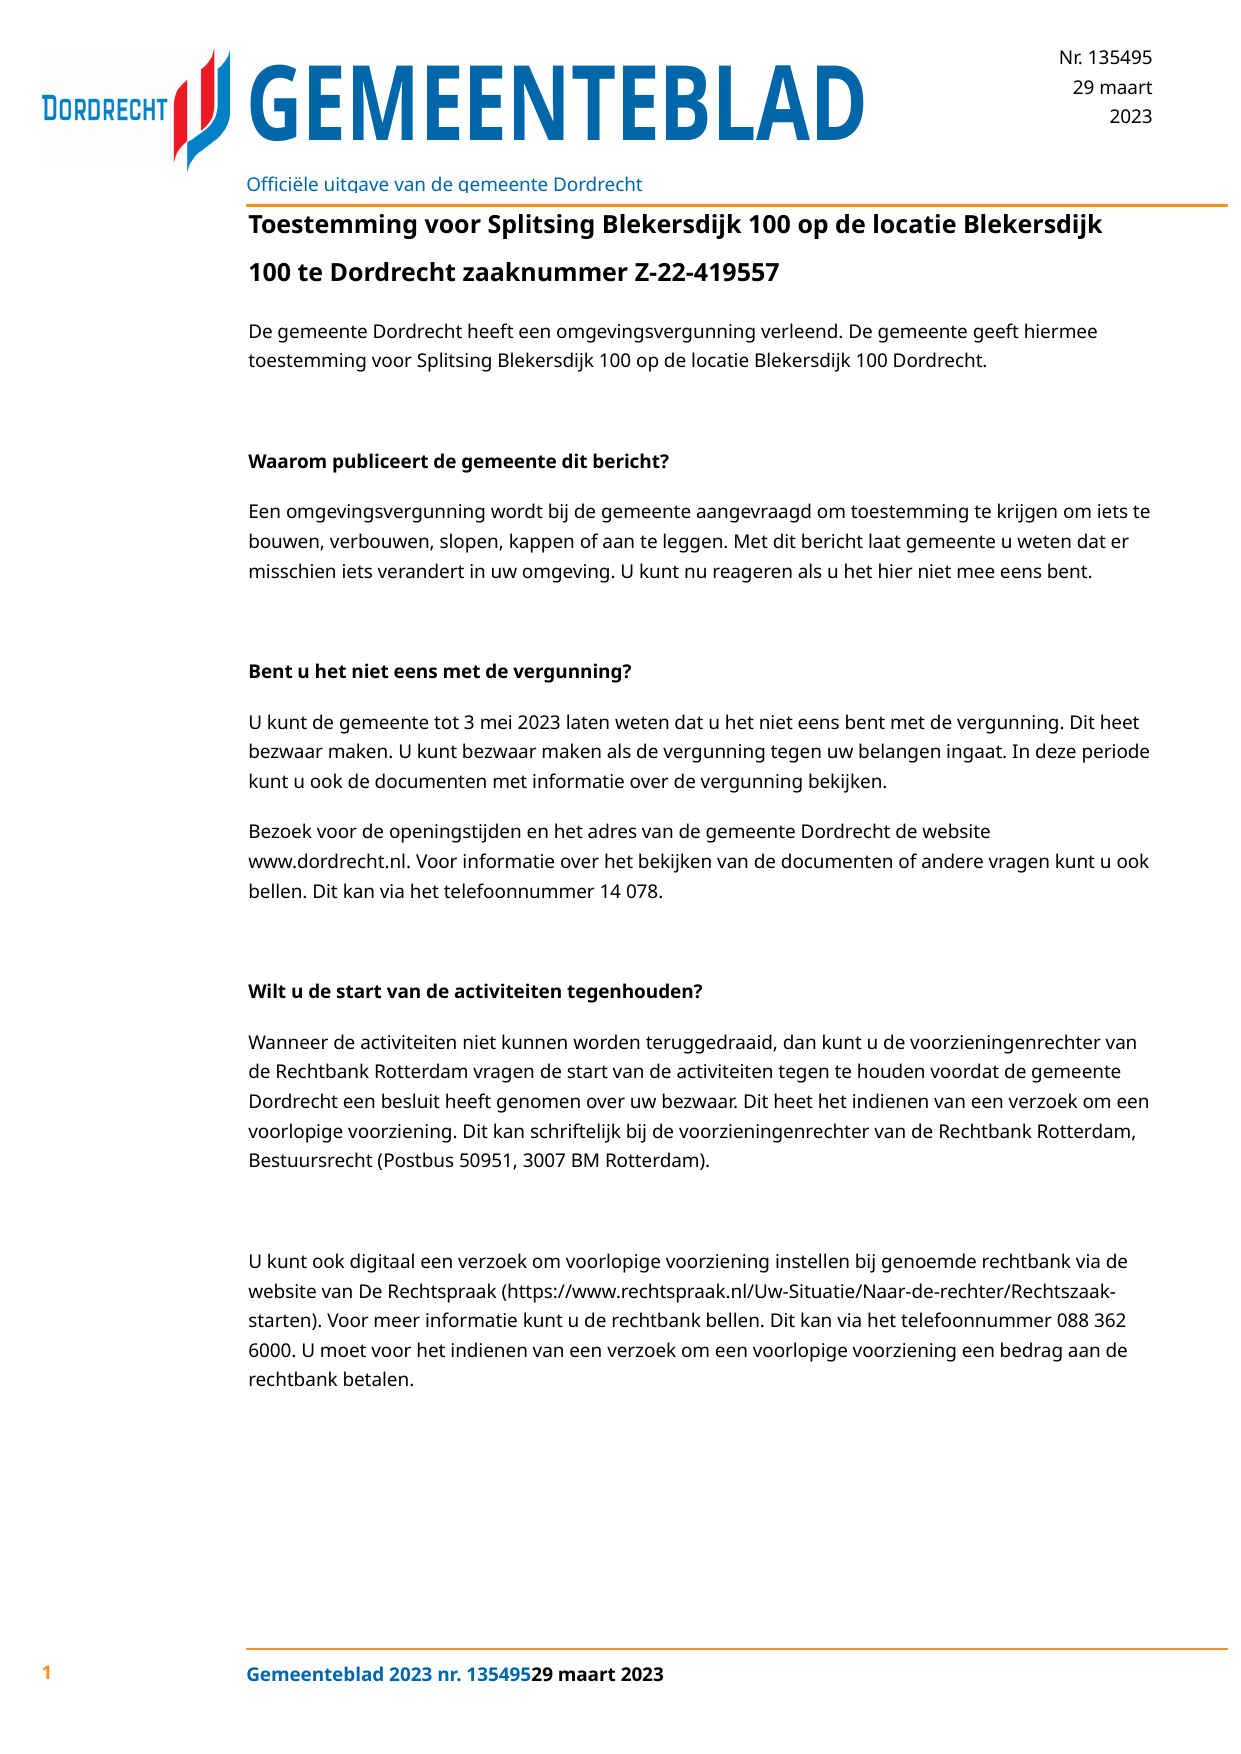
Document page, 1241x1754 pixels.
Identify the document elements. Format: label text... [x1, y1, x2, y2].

text Toestemming voor Splitsing Blekersdijk 100 op de locatie Blekersdijk 100 te Dordrecht zaaknummer Z-22-419557 [248, 207, 1152, 288]
text U kunt ook digitaal een verzoek om voorlopige voorziening instellen bij genoemde rechtbank via de website van De Rechtspraak (https://www.rechtspraak.nl/Uw-Situatie/Naar-de-rechter/Rechtszaak-starten). Voor meer informatie kunt u de rechtbank bellen. Dit kan via het telefoonnummer 088 362 6000. U moet voor het indienen van een verzoek om een voorlopige voorziening een bedrag aan de rechtbank betalen. [248, 1248, 1152, 1392]
text Bent u het niet eens met de vergunning? [248, 659, 1152, 684]
text Een omgevingsvergunning wordt bij de gemeente aangevraagd om toestemming te krijgen om iets te bouwen, verbouwen, slopen, kappen of aan te leggen. Met dit bericht laat gemeente u weten dat er misschien iets verandert in uw omgeving. U kunt nu reageren als u het hier niet mee eens bent. [248, 499, 1152, 584]
text U kunt de gemeente tot 3 mei 2023 laten weten dat u het niet eens bent met de vergunning. Dit heet bezwaar maken. U kunt bezwaar maken als de vergunning tegen uw belangen ingaat. In deze periode kunt u ook de documenten met informatie over de vergunning bekijken. [248, 709, 1152, 794]
text Wilt u de start van de activiteiten tegenhouden? [248, 979, 1152, 1004]
picture [41, 47, 231, 172]
text Waarom publiceert de gemeente dit bericht? [248, 448, 1152, 474]
text Bezoek voor de openingstijden en het adres van de gemeente Dordrecht de website www.dordrecht.nl. Voor informatie over het bekijken van de documenten of andere vragen kunt u ook bellen. Dit kan via het telefoonnummer 14 078. [248, 819, 1152, 904]
text Wanneer de activiteiten niet kunnen worden teruggedraaid, dan kunt u de voorzieningenrechter van de Rechtbank Rotterdam vragen de start van de activiteiten tegen te houden voordat de gemeente Dordrecht een besluit heeft genomen over uw bezwaar. Dit heet het indienen van een verzoek om een voorlopige voorziening. Dit kan schriftelijk bij de voorzieningenrechter van de Rechtbank Rotterdam, Bestuursrecht (Postbus 50951, 3007 BM Rotterdam). [248, 1029, 1152, 1173]
text De gemeente Dordrecht heeft een omgevingsvergunning verleend. De gemeente geeft hiermee toestemming voor Splitsing Blekersdijk 100 op de locatie Blekersdijk 100 Dordrecht. [248, 318, 1152, 373]
